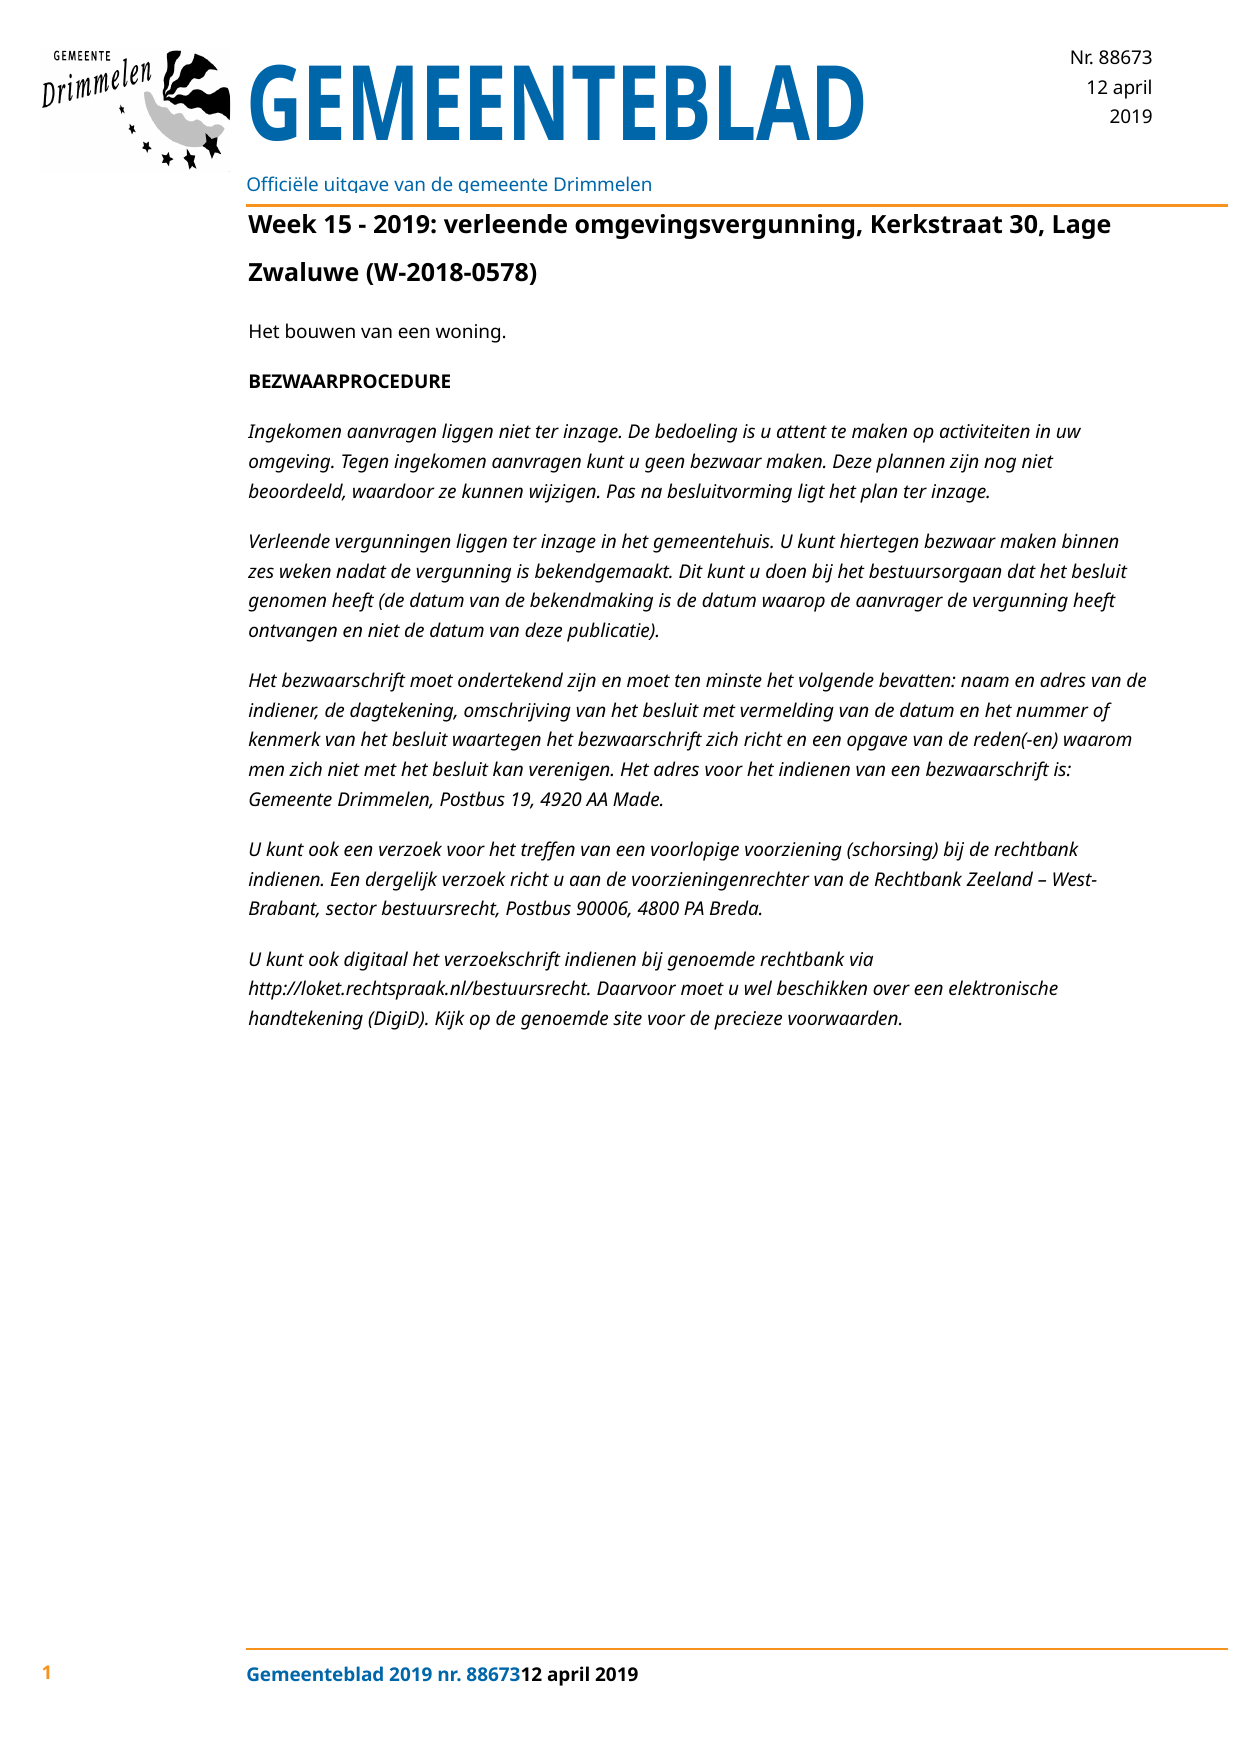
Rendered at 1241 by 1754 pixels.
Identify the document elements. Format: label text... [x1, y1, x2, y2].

picture [41, 47, 231, 172]
text U kunt ook een verzoek voor het treffen van een voorlopige voorziening (schorsing) bij de rechtbank indienen. Een dergelijk verzoek richt u aan de voorzieningenrechter van de Rechtbank Zeeland – West-Brabant, sector bestuursrecht, Postbus 90006, 4800 PA Breda. [248, 836, 1152, 921]
text BEZWAARPROCEDURE [248, 368, 1152, 394]
text Week 15 - 2019: verleende omgevingsvergunning, Kerkstraat 30, Lage Zwaluwe (W-2018-0578) [248, 207, 1152, 288]
text Het bouwen van een woning. [248, 318, 1152, 344]
text U kunt ook digitaal het verzoekschrift indienen bij genoemde rechtbank via http://loket.rechtspraak.nl/bestuursrecht. Daarvoor moet u wel beschikken over een elektronische handtekening (DigiD). Kijk op de genoemde site voor de precieze voorwaarden. [248, 946, 1152, 1031]
text Het bezwaarschrift moet ondertekend zijn en moet ten minste het volgende bevatten: naam en adres van de indiener, de dagtekening, omschrijving van het besluit met vermelding van de datum en het nummer of kenmerk van het besluit waartegen het bezwaarschrift zich richt en een opgave van de reden(-en) waarom men zich niet met het besluit kan verenigen. Het adres voor het indienen van een bezwaarschrift is: Gemeente Drimmelen, Postbus 19, 4920 AA Made. [248, 667, 1152, 812]
text Verleende vergunningen liggen ter inzage in het gemeentehuis. U kunt hiertegen bezwaar maken binnen zes weken nadat de vergunning is bekendgemaakt. Dit kunt u doen bij het bestuursorgaan dat het besluit genomen heeft (de datum van de bekendmaking is de datum waarop de aanvrager de vergunning heeft ontvangen en niet de datum van deze publicatie). [248, 528, 1152, 643]
text Ingekomen aanvragen liggen niet ter inzage. De bedoeling is u attent te maken op activiteiten in uw omgeving. Tegen ingekomen aanvragen kunt u geen bezwaar maken. Deze plannen zijn nog niet beoordeeld, waardoor ze kunnen wijzigen. Pas na besluitvorming ligt het plan ter inzage. [248, 419, 1152, 504]
